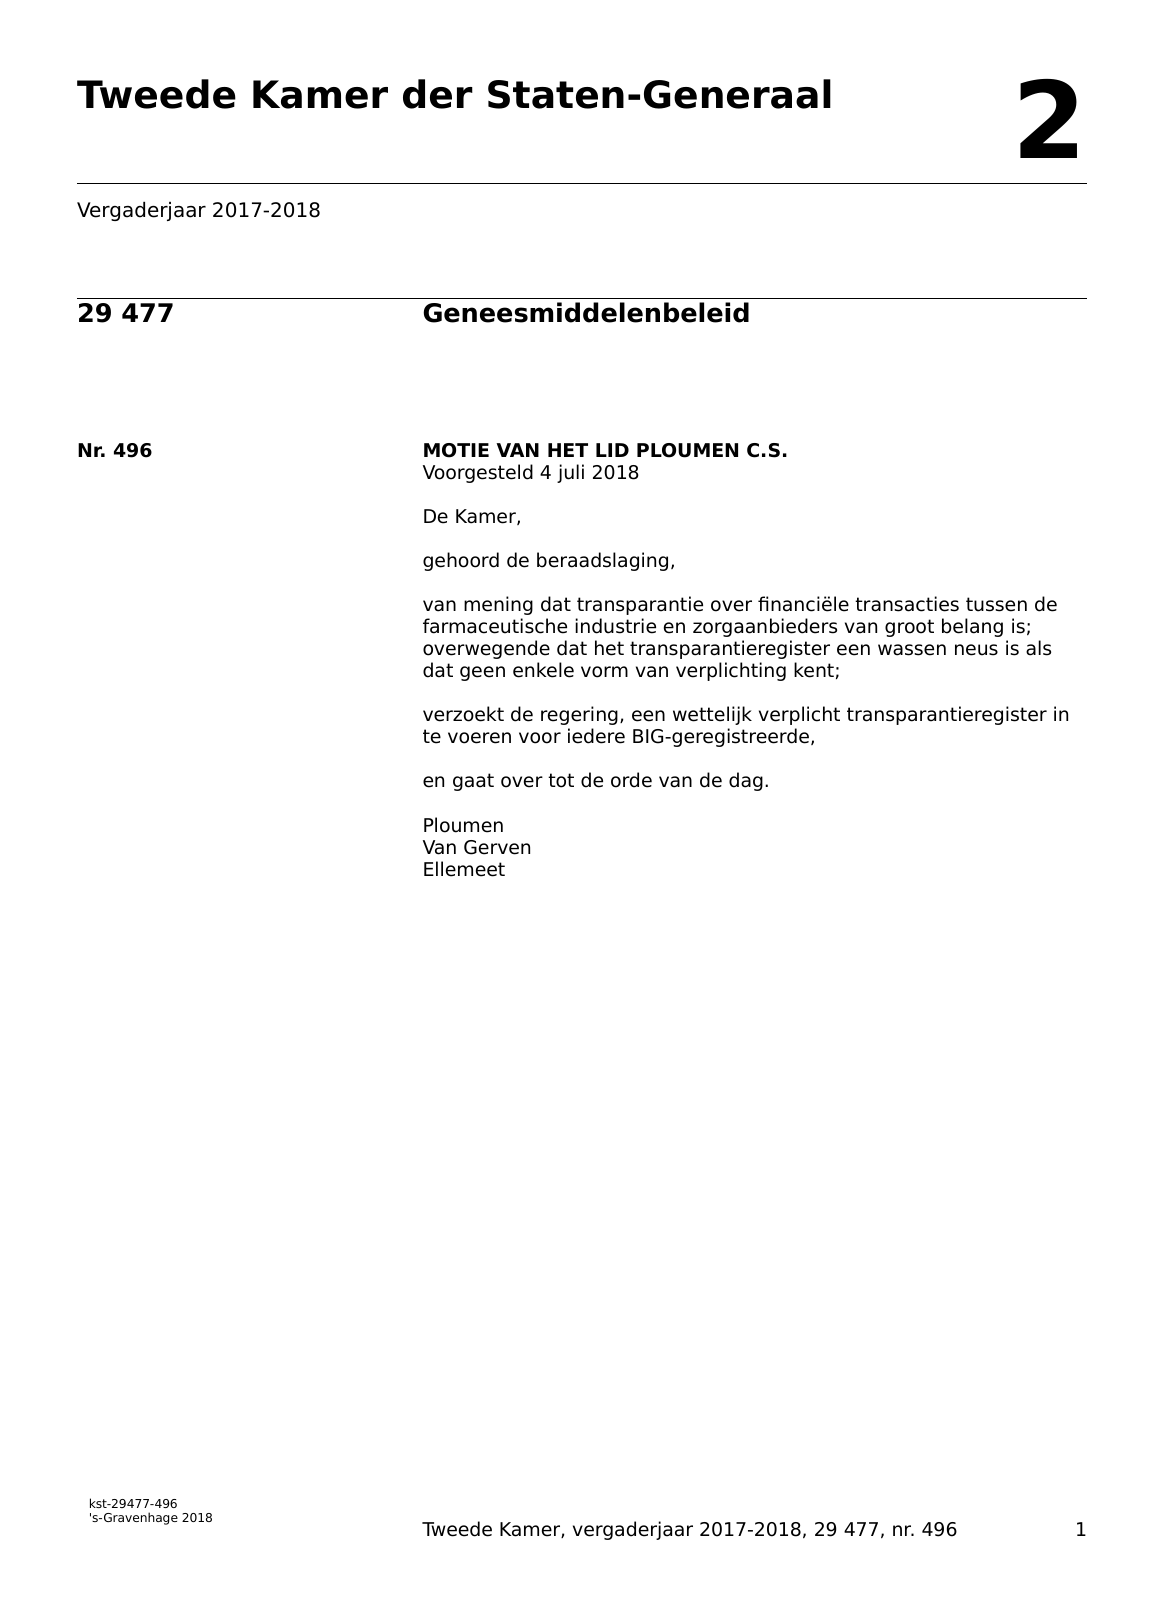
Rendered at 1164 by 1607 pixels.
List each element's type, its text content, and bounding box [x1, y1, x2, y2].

table_cell Vergaderjaar 2017-2018 [77, 184, 1087, 298]
text verzoekt de regering, een wettelijk verplicht transparantieregister in te voeren voor iedere BIG-geregistreerde, [422, 704, 1087, 748]
table_header 2 [886, 59, 1087, 183]
text Voorgesteld 4 juli 2018 [422, 462, 1087, 484]
subtitle 29 477 Geneesmiddelenbeleid [77, 299, 1087, 329]
text De Kamer, [422, 506, 1087, 528]
text gehoord de beraadslaging, [422, 550, 1087, 572]
table_header Tweede Kamer der Staten-Generaal [77, 59, 886, 183]
subtitle Nr. 496 MOTIE VAN HET LID PLOUMEN C.S. [77, 440, 1087, 462]
text Ellemeet [422, 858, 1087, 881]
text Ploumen [422, 814, 1087, 837]
text en gaat over tot de orde van de dag. [422, 770, 1087, 792]
text overwegende dat het transparantieregister een wassen neus is als dat geen enkele vorm van verplichting kent; [422, 638, 1087, 682]
text Van Gerven [422, 837, 1087, 858]
text van mening dat transparantie over financiële transacties tussen de farmaceutische industrie en zorgaanbieders van groot belang is; [422, 594, 1087, 638]
text 's-Gravenhage 2018 [88, 1511, 323, 1525]
text kst-29477-496 [88, 1497, 323, 1511]
